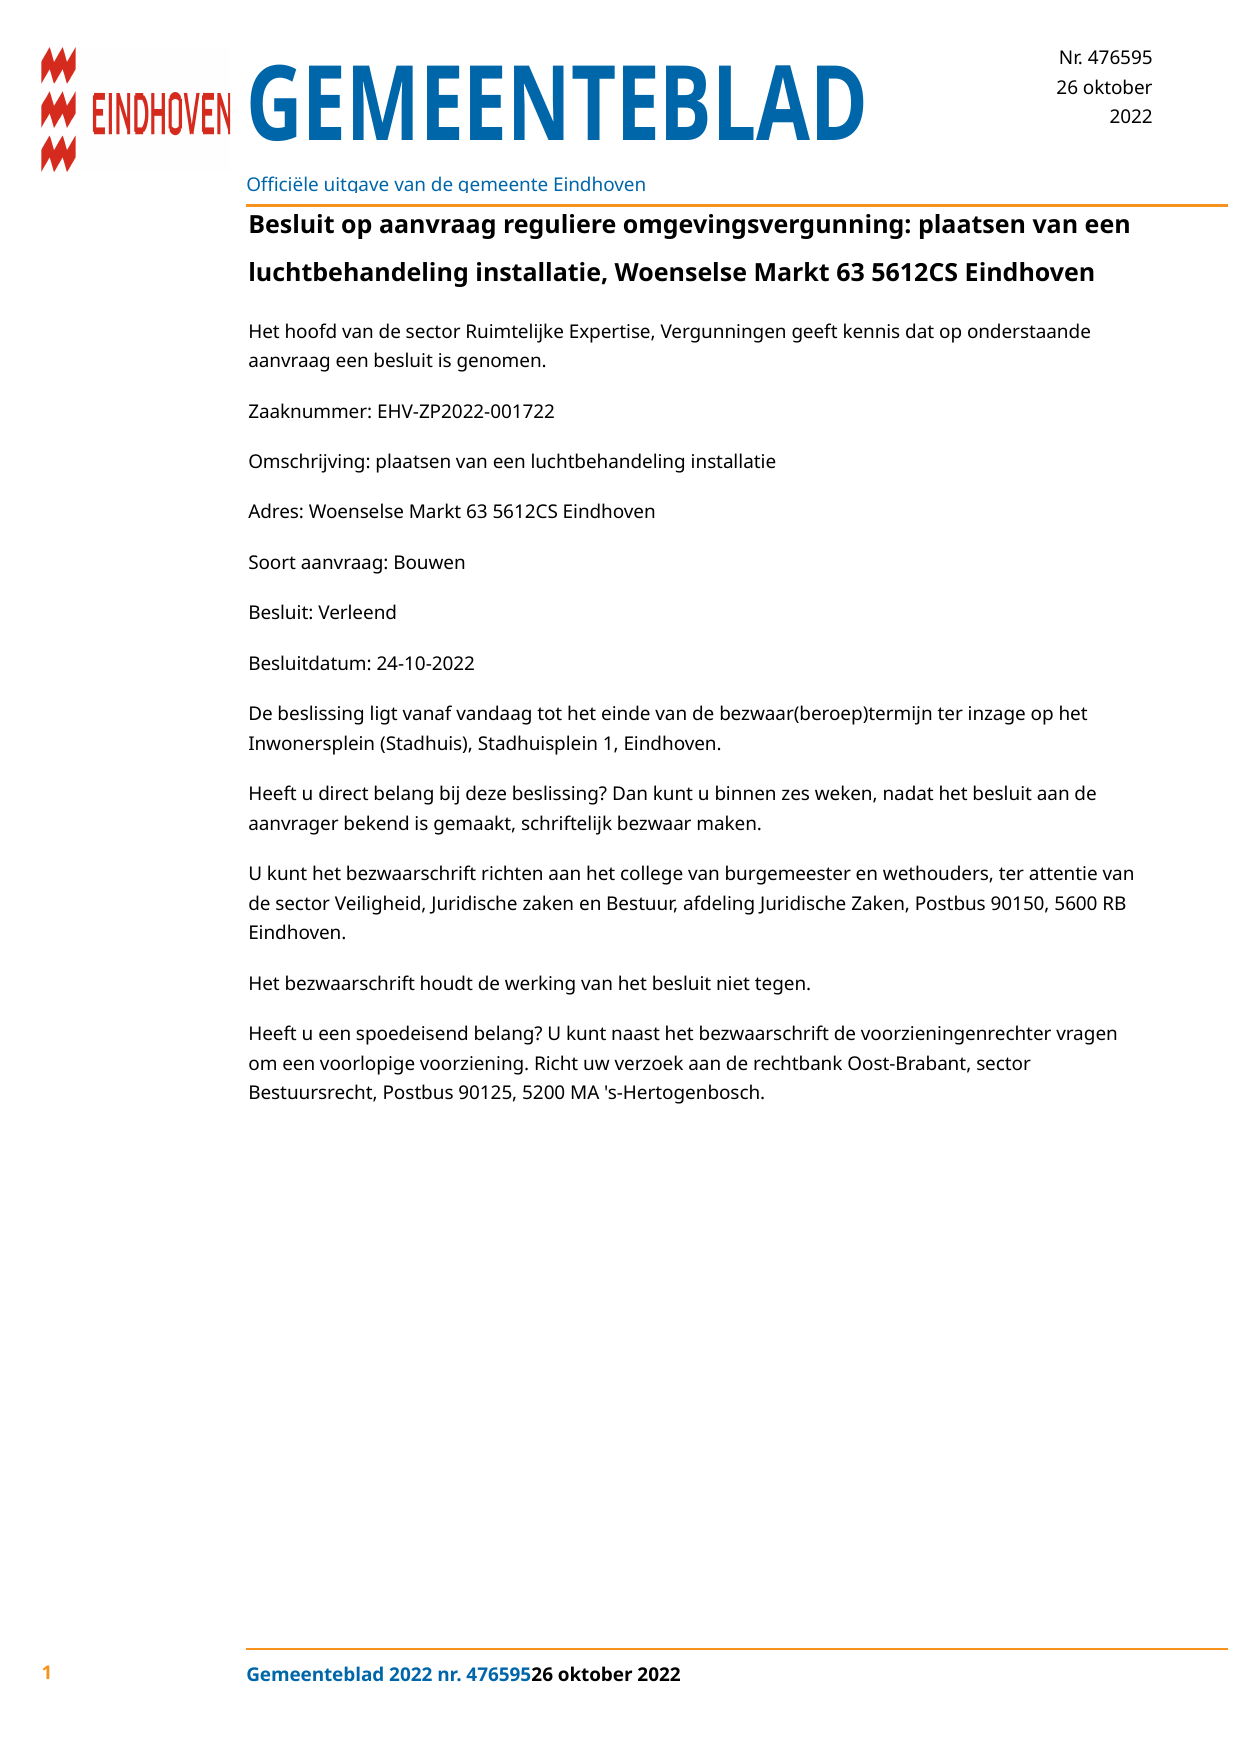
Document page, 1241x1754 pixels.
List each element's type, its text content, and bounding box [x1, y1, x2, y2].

picture [41, 47, 231, 172]
text Het bezwaarschrift houdt de werking van het besluit niet tegen. [248, 970, 1152, 996]
text Heeft u een spoedeisend belang? U kunt naast het bezwaarschrift de voorzieningenrechter vragen om een voorlopige voorziening. Richt uw verzoek aan de rechtbank Oost-Brabant, sector Bestuursrecht, Postbus 90125, 5200 MA 's-Hertogenbosch. [248, 1020, 1152, 1105]
text Besluit: Verleend [248, 599, 1152, 625]
text Het hoofd van de sector Ruimtelijke Expertise, Vergunningen geeft kennis dat op onderstaande aanvraag een besluit is genomen. [248, 318, 1152, 373]
text U kunt het bezwaarschrift richten aan het college van burgemeester en wethouders, ter attentie van de sector Veiligheid, Juridische zaken en Bestuur, afdeling Juridische Zaken, Postbus 90150, 5600 RB Eindhoven. [248, 860, 1152, 945]
text Besluitdatum: 24-10-2022 [248, 650, 1152, 676]
text Soort aanvraag: Bouwen [248, 549, 1152, 575]
text Heeft u direct belang bij deze beslissing? Dan kunt u binnen zes weken, nadat het besluit aan de aanvrager bekend is gemaakt, schriftelijk bezwaar maken. [248, 780, 1152, 836]
text Adres: Woenselse Markt 63 5612CS Eindhoven [248, 499, 1152, 524]
text Omschrijving: plaatsen van een luchtbehandeling installatie [248, 448, 1152, 474]
text Besluit op aanvraag reguliere omgevingsvergunning: plaatsen van een luchtbehandeling installatie, Woenselse Markt 63 5612CS Eindhoven [248, 207, 1152, 288]
text De beslissing ligt vanaf vandaag tot het einde van de bezwaar(beroep)termijn ter inzage op het Inwonersplein (Stadhuis), Stadhuisplein 1, Eindhoven. [248, 700, 1152, 756]
text Zaaknummer: EHV-ZP2022-001722 [248, 398, 1152, 424]
